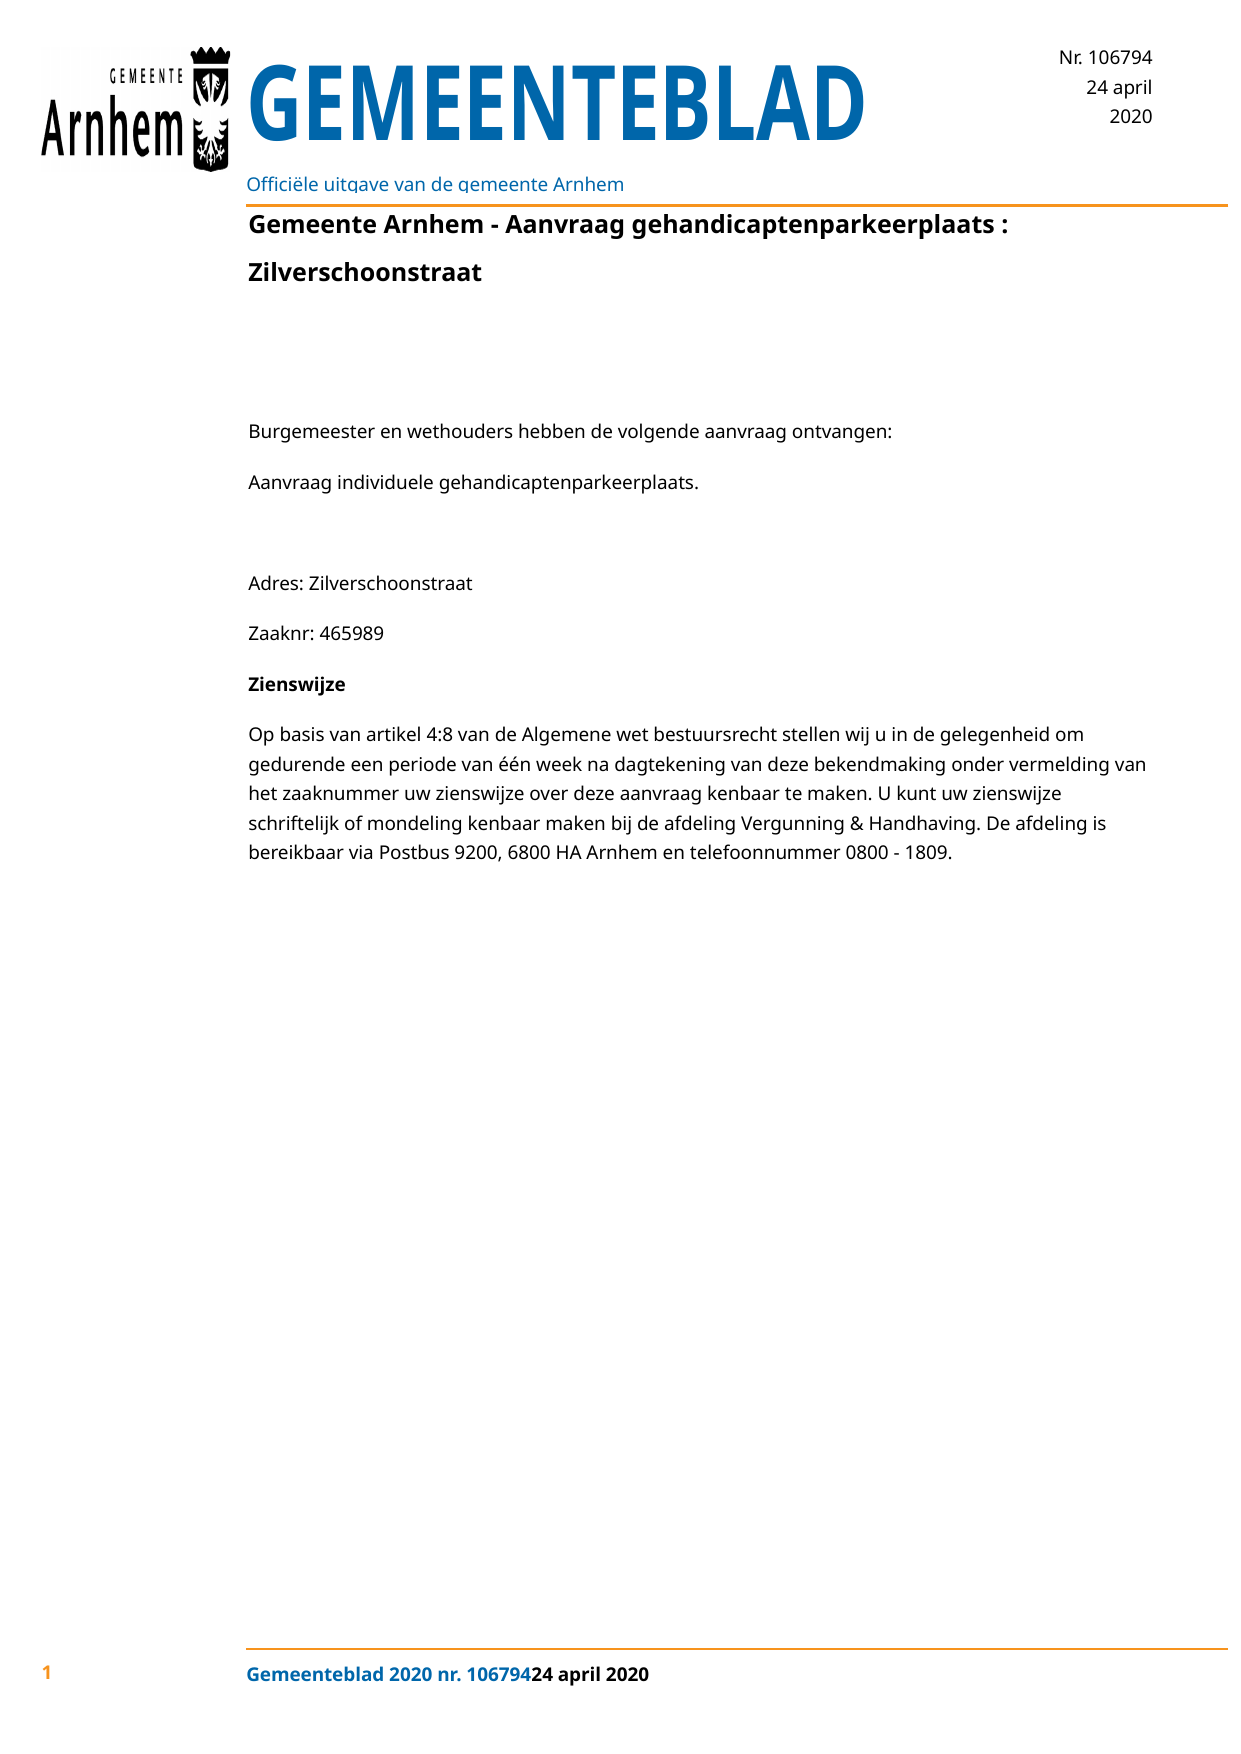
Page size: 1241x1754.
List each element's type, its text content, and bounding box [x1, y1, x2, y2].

picture [41, 47, 231, 172]
text Burgemeester en wethouders hebben de volgende aanvraag ontvangen: [248, 419, 1152, 444]
text Aanvraag individuele gehandicaptenparkeerplaats. [248, 469, 1152, 495]
text Adres: Zilverschoonstraat [248, 570, 1152, 596]
text Op basis van artikel 4:8 van de Algemene wet bestuursrecht stellen wij u in de gelegenheid om gedurende een periode van één week na dagtekening van deze bekendmaking onder vermelding van het zaaknummer uw zienswijze over deze aanvraag kenbaar te maken. U kunt uw zienswijze schriftelijk of mondeling kenbaar maken bij de afdeling Vergunning & Handhaving. De afdeling is bereikbaar via Postbus 9200, 6800 HA Arnhem en telefoonnummer 0800 - 1809. [248, 721, 1152, 865]
text Gemeente Arnhem - Aanvraag gehandicaptenparkeerplaats : Zilverschoonstraat [248, 207, 1152, 288]
text Zienswijze [248, 671, 1152, 697]
text Zaaknr: 465989 [248, 620, 1152, 646]
